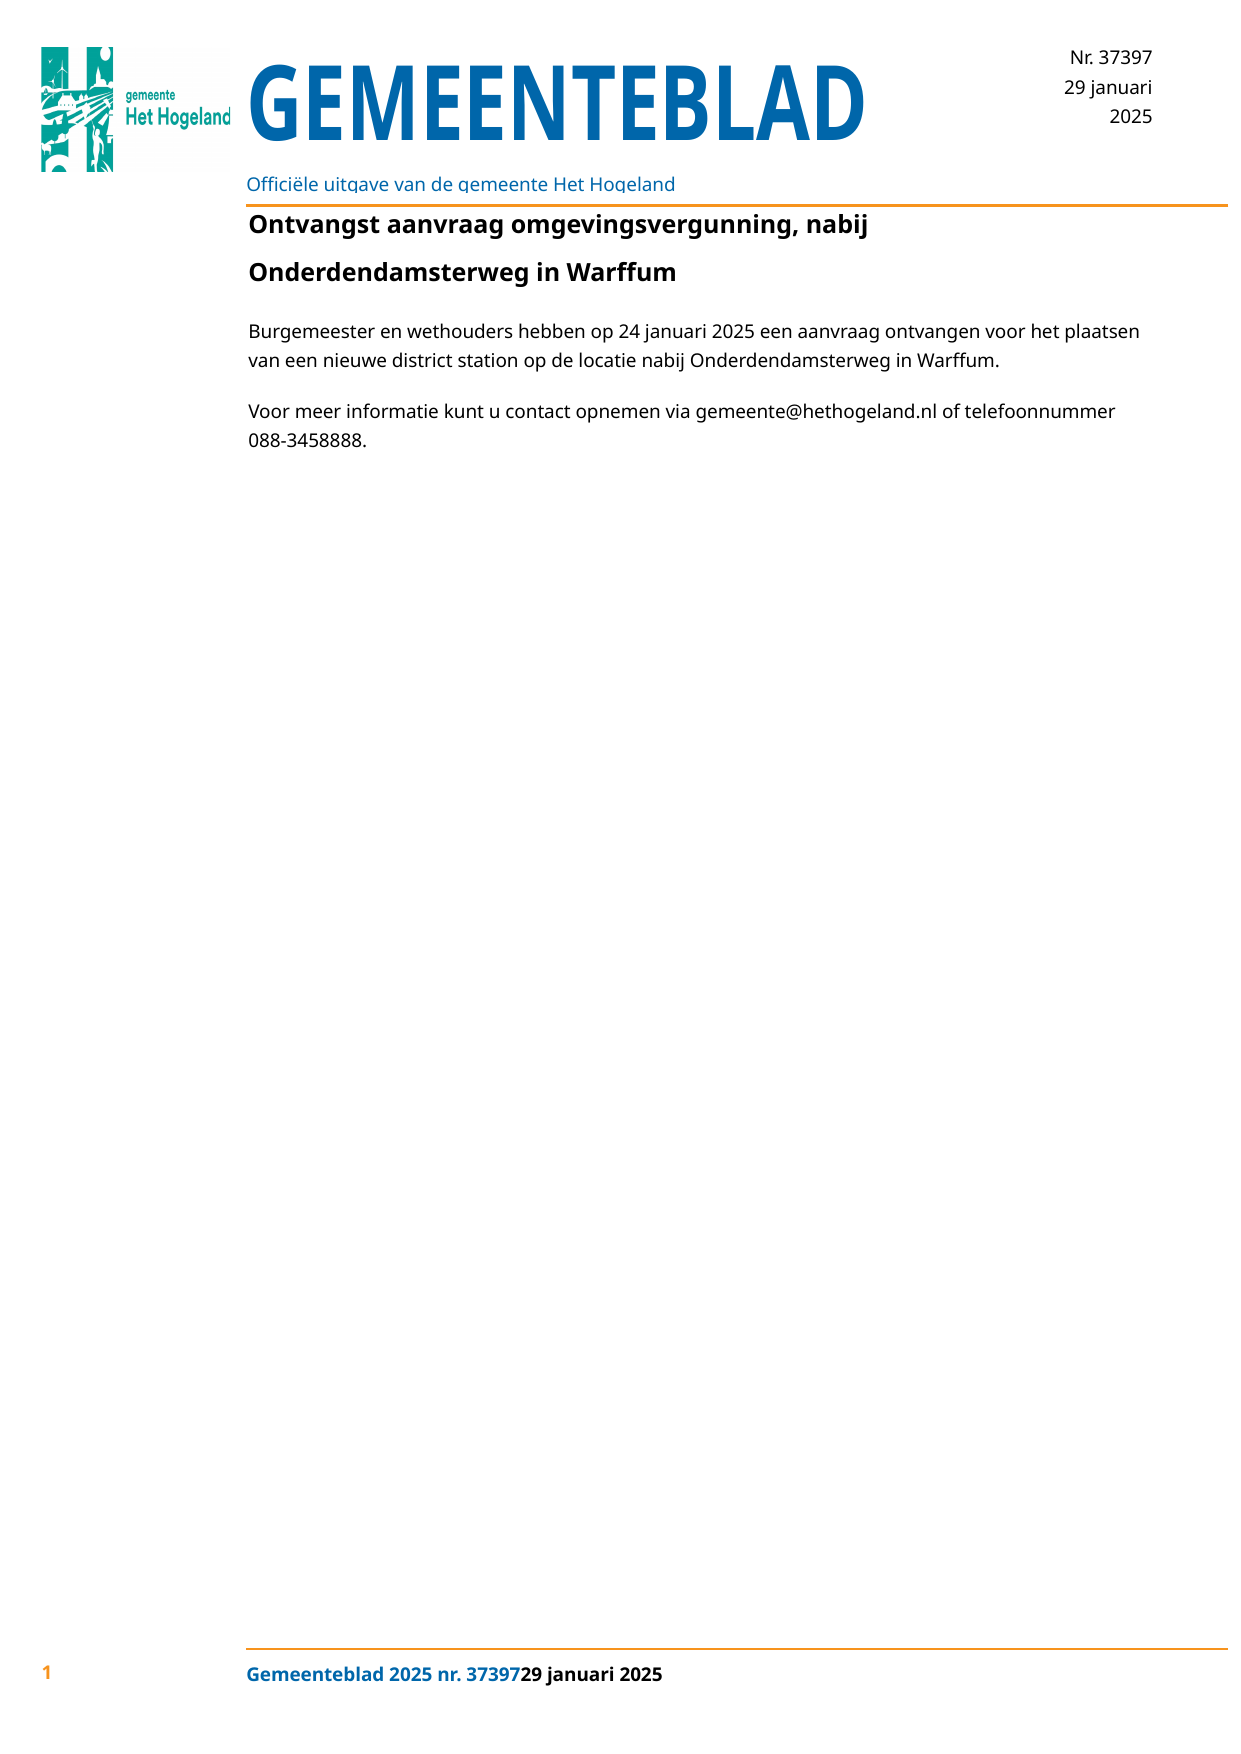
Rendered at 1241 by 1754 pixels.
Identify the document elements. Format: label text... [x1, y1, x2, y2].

picture [41, 47, 231, 172]
text Voor meer informatie kunt u contact opnemen via gemeente@hethogeland.nl of telefoonnummer 088-3458888. [248, 398, 1152, 453]
text Burgemeester en wethouders hebben op 24 januari 2025 een aanvraag ontvangen voor het plaatsen van een nieuwe district station op de locatie nabij Onderdendamsterweg in Warffum. [248, 318, 1152, 373]
text Ontvangst aanvraag omgevingsvergunning, nabij Onderdendamsterweg in Warffum [248, 207, 1152, 288]
